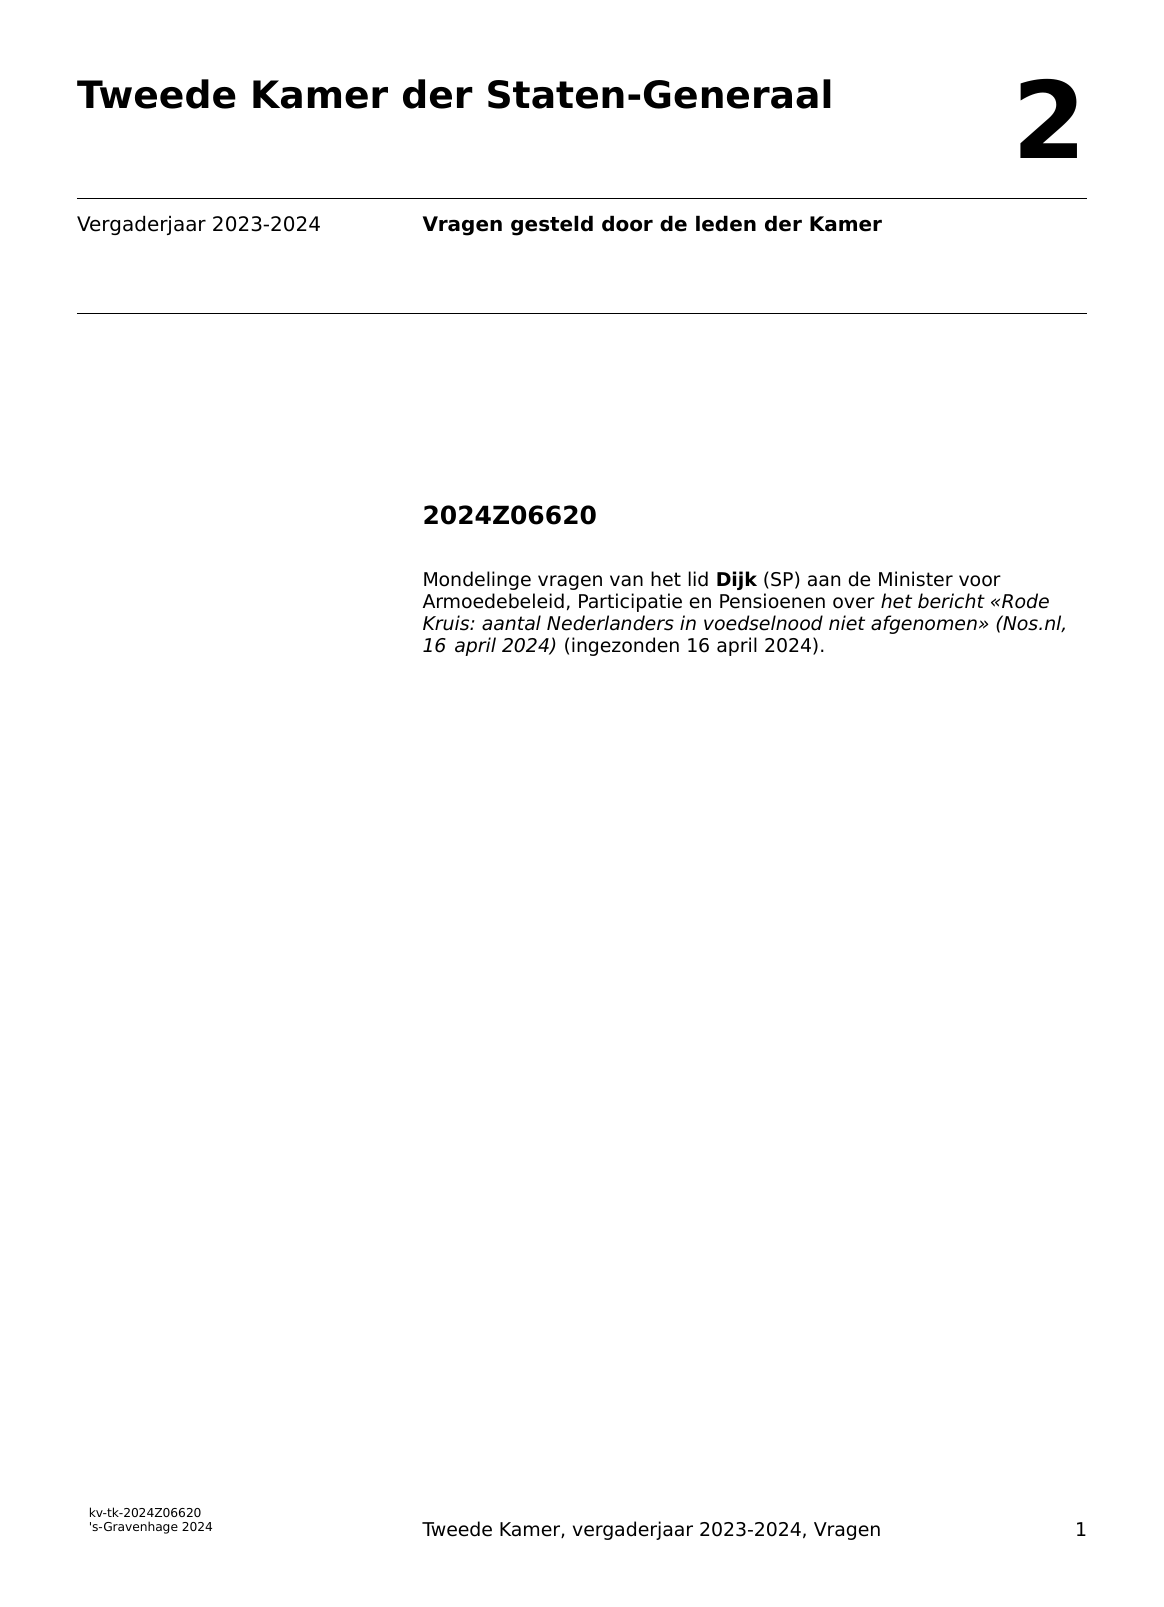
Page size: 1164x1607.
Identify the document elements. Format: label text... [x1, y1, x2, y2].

table_header 2 [886, 59, 1087, 198]
text kv-tk-2024Z06620 [88, 1506, 323, 1520]
table_cell Vergaderjaar 2023-2024 [77, 199, 422, 313]
text Mondelinge vragen van het lid Dijk (SP) aan de Minister voor Armoedebeleid, Participatie en Pensioenen over het bericht «Rode Kruis: aantal Nederlanders in voedselnood niet afgenomen» (Nos.nl, 16 april 2024) (ingezonden 16 april 2024). [422, 569, 1087, 657]
table_cell Vragen gesteld door de leden der Kamer [422, 199, 1087, 313]
table_header Tweede Kamer der Staten-Generaal [77, 59, 886, 198]
text 's-Gravenhage 2024 [88, 1520, 323, 1534]
text 2024Z06620 [422, 501, 1087, 531]
